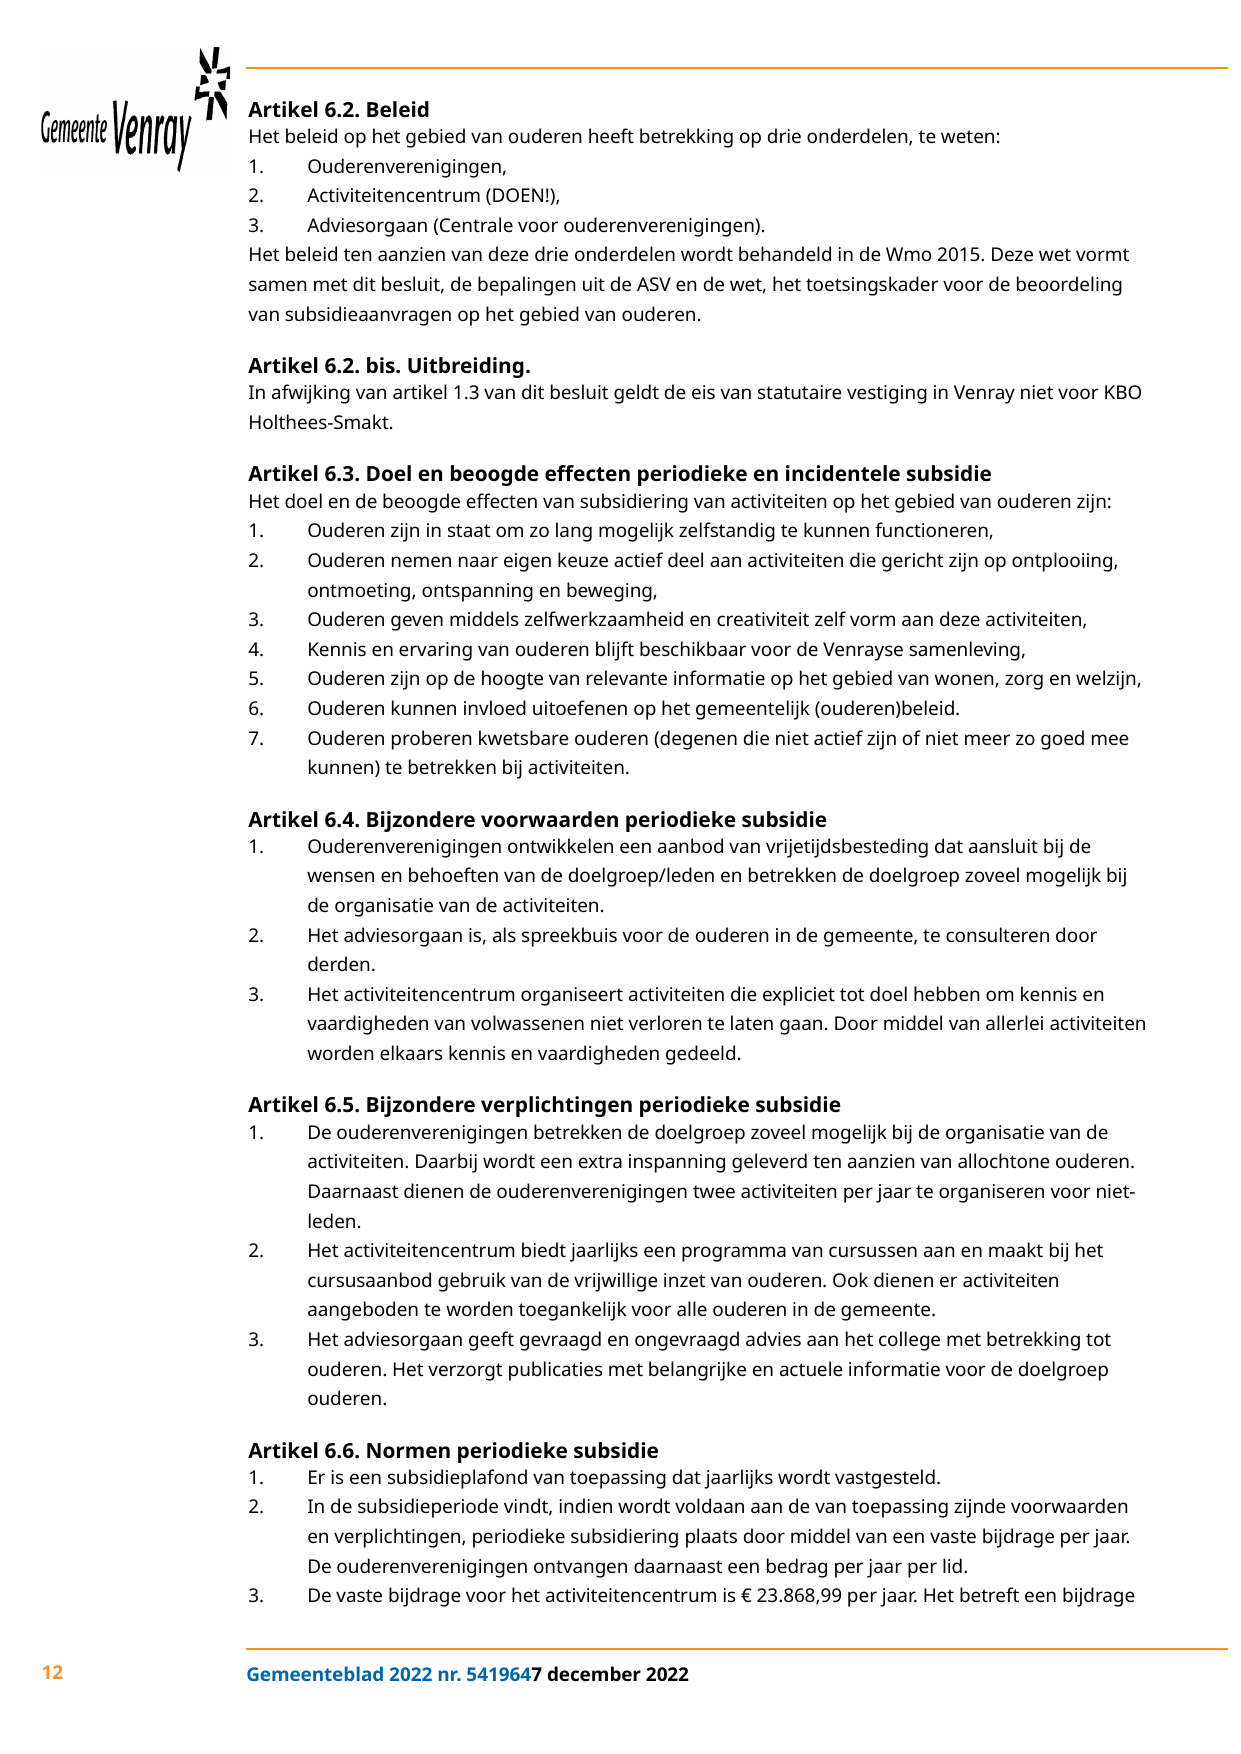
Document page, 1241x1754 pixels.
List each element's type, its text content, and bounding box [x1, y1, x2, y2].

text Het beleid ten aanzien van deze drie onderdelen wordt behandeld in de Wmo 2015. Deze wet vormt samen met dit besluit, de bepalingen uit de ASV en de wet, het toetsingskader voor de beoordeling van subsidieaanvragen op het gebied van ouderen. [248, 242, 1152, 326]
list Het activiteitencentrum biedt jaarlijks een programma van cursussen aan en maakt bij het cursusaanbod gebruik van de vrijwillige inzet van ouderen. Ook dienen er activiteiten aangeboden te worden toegankelijk voor alle ouderen in de gemeente. [248, 1237, 1152, 1322]
text Artikel 6.4. Bijzondere voorwaarden periodieke subsidie [248, 805, 1152, 833]
list De ouderenverenigingen betrekken de doelgroep zoveel mogelijk bij de organisatie van de activiteiten. Daarbij wordt een extra inspanning geleverd ten aanzien van allochtone ouderen. Daarnaast dienen de ouderenverenigingen twee activiteiten per jaar te organiseren voor niet-leden. [248, 1119, 1152, 1233]
list Ouderen kunnen invloed uitoefenen op het gemeentelijk (ouderen)beleid. [248, 695, 1152, 721]
list In de subsidieperiode vindt, indien wordt voldaan aan de van toepassing zijnde voorwaarden en verplichtingen, periodieke subsidiering plaats door middel van een vaste bijdrage per jaar. De ouderenverenigingen ontvangen daarnaast een bedrag per jaar per lid. [248, 1494, 1152, 1579]
list Er is een subsidieplafond van toepassing dat jaarlijks wordt vastgesteld. [248, 1464, 1152, 1490]
list Ouderenverenigingen, [248, 153, 1152, 178]
list Adviesorgaan (Centrale voor ouderenverenigingen). [248, 212, 1152, 238]
list Het activiteitencentrum organiseert activiteiten die expliciet tot doel hebben om kennis en vaardigheden van volwassenen niet verloren te laten gaan. Door middel van allerlei activiteiten worden elkaars kennis en vaardigheden gedeeld. [248, 981, 1152, 1066]
list Ouderen geven middels zelfwerkzaamheid en creativiteit zelf vorm aan deze activiteiten, [248, 606, 1152, 632]
list Ouderen zijn op de hoogte van relevante informatie op het gebied van wonen, zorg en welzijn, [248, 666, 1152, 691]
text In afwijking van artikel 1.3 van dit besluit geldt de eis van statutaire vestiging in Venray niet voor KBO Holthees-Smakt. [248, 379, 1152, 435]
text Het doel en de beoogde effecten van subsidiering van activiteiten op het gebied van ouderen zijn: [248, 488, 1152, 514]
text Artikel 6.3. Doel en beoogde effecten periodieke en incidentele subsidie [248, 459, 1152, 488]
text Artikel 6.2. bis. Uitbreiding. [248, 351, 1152, 379]
text Het beleid op het gebied van ouderen heeft betrekking op drie onderdelen, te weten: [248, 123, 1152, 149]
list De vaste bijdrage voor het activiteitencentrum is € 23.868,99 per jaar. Het betreft een bijdrage [248, 1582, 1152, 1608]
list Kennis en ervaring van ouderen blijft beschikbaar voor de Venrayse samenleving, [248, 636, 1152, 662]
text Artikel 6.2. Beleid [248, 95, 1152, 123]
list Ouderen proberen kwetsbare ouderen (degenen die niet actief zijn of niet meer zo goed mee kunnen) te betrekken bij activiteiten. [248, 725, 1152, 780]
list Het adviesorgaan geeft gevraagd en ongevraagd advies aan het college met betrekking tot ouderen. Het verzorgt publicaties met belangrijke en actuele informatie voor de doelgroep ouderen. [248, 1326, 1152, 1411]
list Ouderen zijn in staat om zo lang mogelijk zelfstandig te kunnen functioneren, [248, 518, 1152, 543]
list Ouderen nemen naar eigen keuze actief deel aan activiteiten die gericht zijn op ontplooiing, ontmoeting, ontspanning en beweging, [248, 547, 1152, 602]
list Activiteitencentrum (DOEN!), [248, 182, 1152, 208]
picture [41, 47, 231, 172]
list Ouderenverenigingen ontwikkelen een aanbod van vrijetijdsbesteding dat aansluit bij de wensen en behoeften van de doelgroep/leden en betrekken de doelgroep zoveel mogelijk bij de organisatie van de activiteiten. [248, 833, 1152, 918]
list Het adviesorgaan is, als spreekbuis voor de ouderen in de gemeente, te consulteren door derden. [248, 922, 1152, 977]
text Artikel 6.6. Normen periodieke subsidie [248, 1436, 1152, 1464]
text Artikel 6.5. Bijzondere verplichtingen periodieke subsidie [248, 1091, 1152, 1119]
